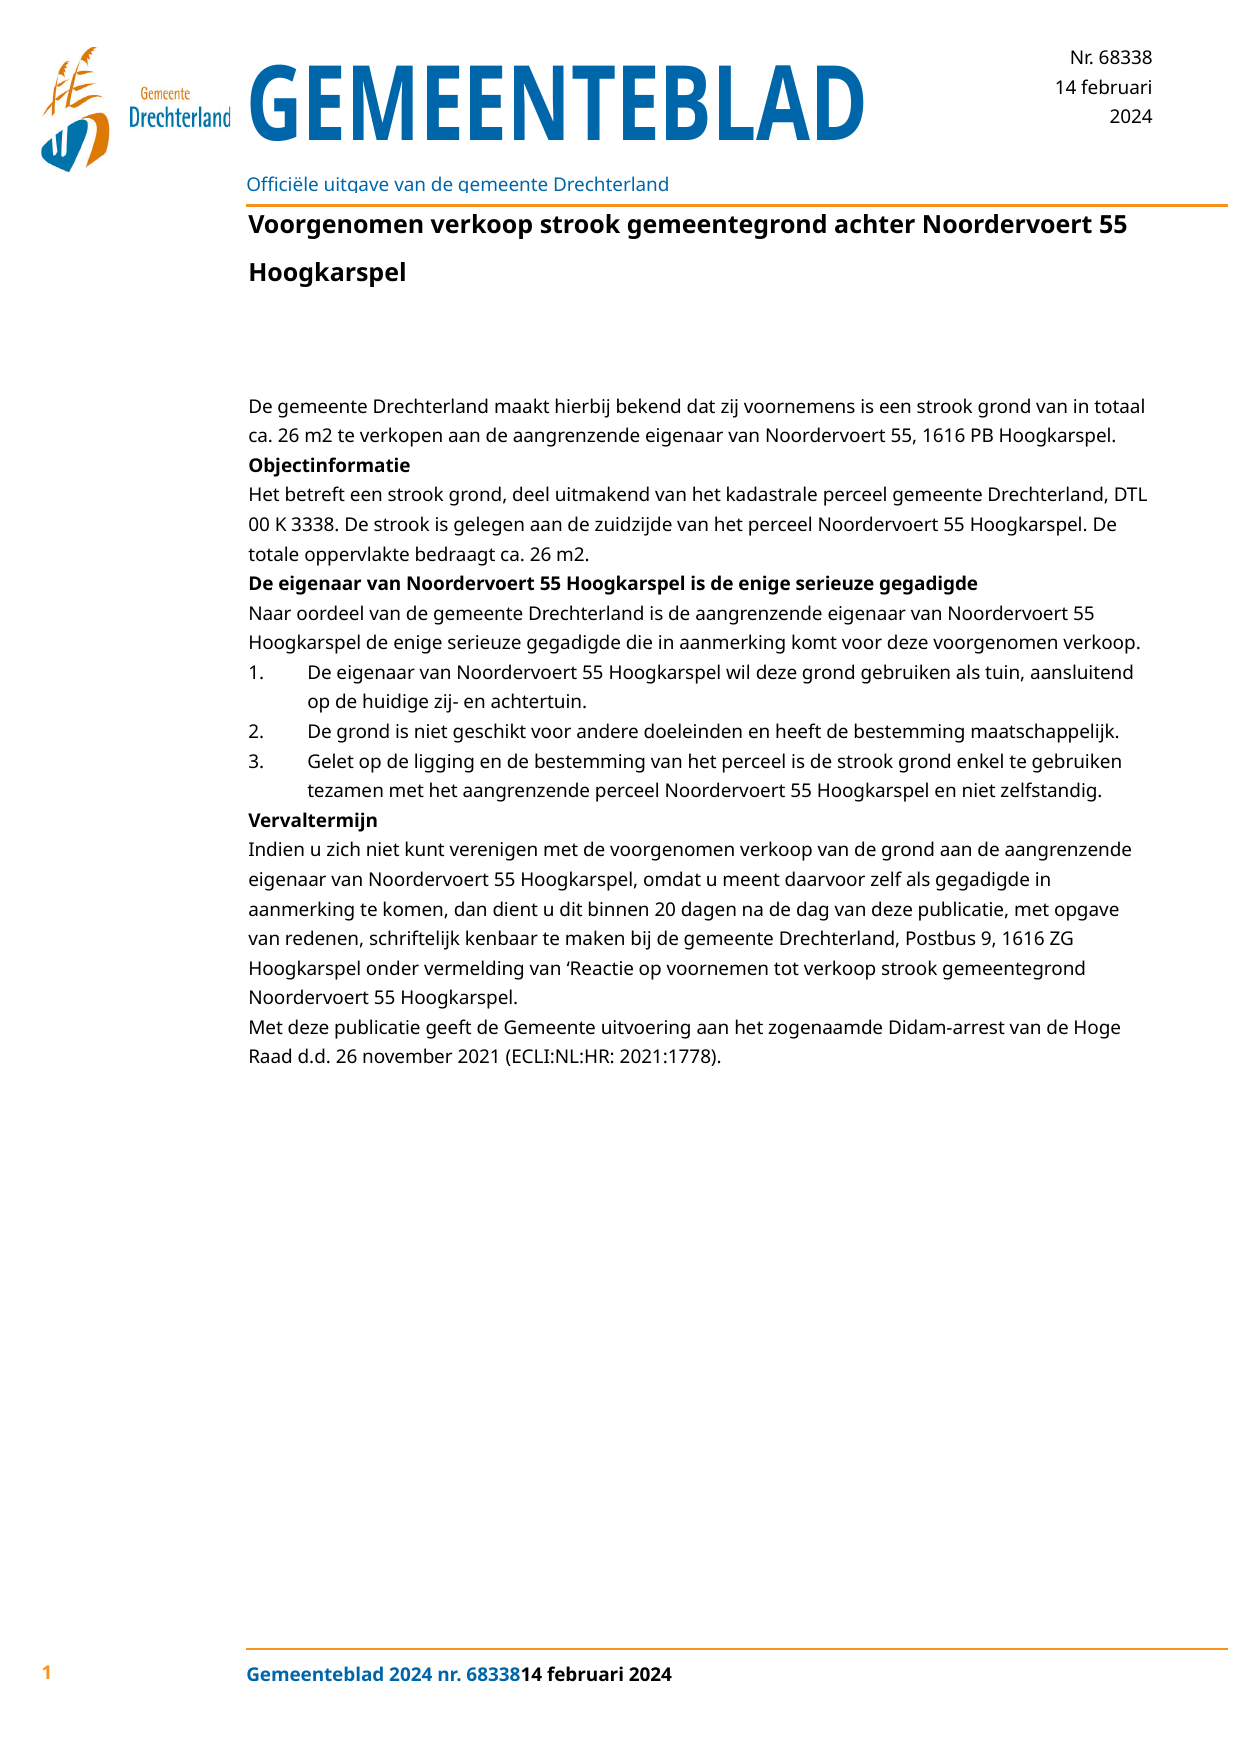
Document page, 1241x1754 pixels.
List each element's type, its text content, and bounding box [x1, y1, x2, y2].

picture [226, 115, 231, 124]
text Vervaltermijn [248, 807, 1152, 833]
list Gelet op de ligging en de bestemming van het perceel is de strook grond enkel te gebruiken tezamen met het aangrenzende perceel Noordervoert 55 Hoogkarspel en niet zelfstandig. [248, 748, 1152, 803]
list De grond is niet geschikt voor andere doeleinden en heeft de bestemming maatschappelijk. [248, 718, 1152, 744]
text De eigenaar van Noordervoert 55 Hoogkarspel is de enige serieuze gegadigde [248, 570, 1152, 596]
text Het betreft een strook grond, deel uitmakend van het kadastrale perceel gemeente Drechterland, DTL 00 K 3338. De strook is gelegen aan de zuidzijde van het perceel Noordervoert 55 Hoogkarspel. De totale oppervlakte bedraagt ca. 26 m2. [248, 482, 1152, 567]
list De eigenaar van Noordervoert 55 Hoogkarspel wil deze grond gebruiken als tuin, aansluitend op de huidige zij- en achtertuin. [248, 659, 1152, 714]
picture [41, 47, 231, 172]
text Indien u zich niet kunt verenigen met de voorgenomen verkoop van de grond aan de aangrenzende eigenaar van Noordervoert 55 Hoogkarspel, omdat u meent daarvoor zelf als gegadigde in aanmerking te komen, dan dient u dit binnen 20 dagen na de dag van deze publicatie, met opgave van redenen, schriftelijk kenbaar te maken bij de gemeente Drechterland, Postbus 9, 1616 ZG Hoogkarspel onder vermelding van ‘Reactie op voornemen tot verkoop strook gemeentegrond Noordervoert 55 Hoogkarspel. [248, 837, 1152, 1010]
text Naar oordeel van de gemeente Drechterland is de aangrenzende eigenaar van Noordervoert 55 Hoogkarspel de enige serieuze gegadigde die in aanmerking komt voor deze voorgenomen verkoop. [248, 600, 1152, 655]
picture [41, 158, 64, 172]
text De gemeente Drechterland maakt hierbij bekend dat zij voornemens is een strook grond van in totaal ca. 26 m2 te verkopen aan de aangrenzende eigenaar van Noordervoert 55, 1616 PB Hoogkarspel. [248, 393, 1152, 448]
text Met deze publicatie geeft de Gemeente uitvoering aan het zogenaamde Didam-arrest van de Hoge Raad d.d. 26 november 2021 (ECLI:NL:HR: 2021:1778). [248, 1014, 1152, 1069]
text Objectinformatie [248, 452, 1152, 478]
text Voorgenomen verkoop strook gemeentegrond achter Noordervoert 55 Hoogkarspel [248, 207, 1152, 288]
